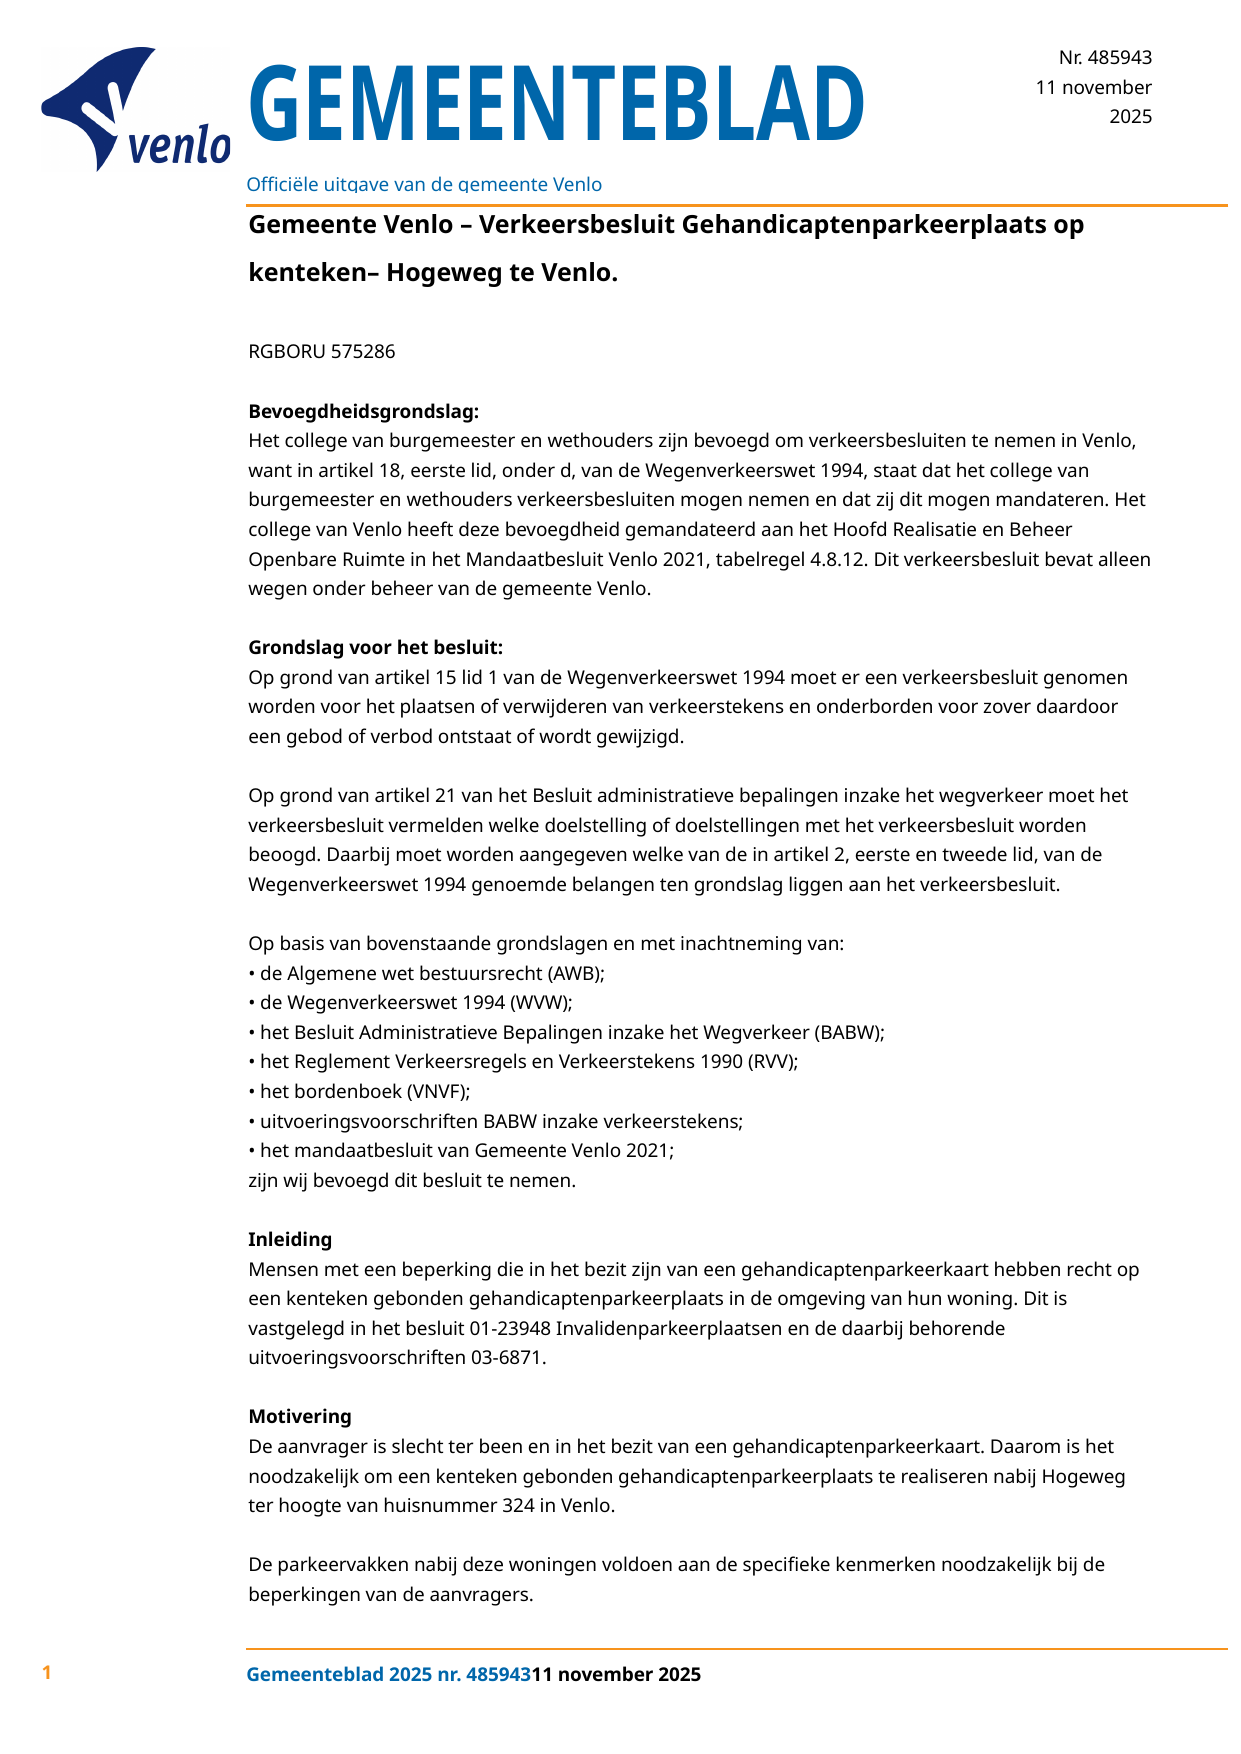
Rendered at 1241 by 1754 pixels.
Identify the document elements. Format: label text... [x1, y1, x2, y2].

text RGBORU 575286 [248, 339, 1152, 364]
text Bevoegdheidsgrondslag: [248, 398, 1152, 423]
text Op basis van bovenstaande grondslagen en met inachtneming van: [248, 930, 1152, 956]
text • het bordenboek (VNVF); [248, 1078, 1152, 1104]
text Op grond van artikel 21 van het Besluit administratieve bepalingen inzake het wegverkeer moet het verkeersbesluit vermelden welke doelstelling of doelstellingen met het verkeersbesluit worden beoogd. Daarbij moet worden aangegeven welke van de in artikel 2, eerste en tweede lid, van de Wegenverkeerswet 1994 genoemde belangen ten grondslag liggen aan het verkeersbesluit. [248, 782, 1152, 897]
text • het mandaatbesluit van Gemeente Venlo 2021; [248, 1137, 1152, 1163]
text Op grond van artikel 15 lid 1 van de Wegenverkeerswet 1994 moet er een verkeersbesluit genomen worden voor het plaatsen of verwijderen van verkeerstekens en onderborden voor zover daardoor een gebod of verbod ontstaat of wordt gewijzigd. [248, 664, 1152, 749]
picture [41, 47, 231, 172]
text De parkeervakken nabij deze woningen voldoen aan de specifieke kenmerken noodzakelijk bij de beperkingen van de aanvragers. [248, 1552, 1152, 1607]
text De aanvrager is slecht ter been en in het bezit van een gehandicaptenparkeerkaart. Daarom is het noodzakelijk om een kenteken gebonden gehandicaptenparkeerplaats te realiseren nabij Hogeweg ter hoogte van huisnummer 324 in Venlo. [248, 1433, 1152, 1518]
text Inleiding [248, 1226, 1152, 1252]
text zijn wij bevoegd dit besluit te nemen. [248, 1167, 1152, 1193]
text • uitvoeringsvoorschriften BABW inzake verkeerstekens; [248, 1108, 1152, 1133]
text Motivering [248, 1404, 1152, 1429]
text • de Algemene wet bestuursrecht (AWB); [248, 960, 1152, 986]
text • het Besluit Administratieve Bepalingen inzake het Wegverkeer (BABW); [248, 1019, 1152, 1045]
text Grondslag voor het besluit: [248, 634, 1152, 660]
text Gemeente Venlo – Verkeersbesluit Gehandicaptenparkeerplaats op kenteken– Hogeweg te Venlo. [248, 207, 1152, 288]
text Het college van burgemeester en wethouders zijn bevoegd om verkeersbesluiten te nemen in Venlo, want in artikel 18, eerste lid, onder d, van de Wegenverkeerswet 1994, staat dat het college van burgemeester en wethouders verkeersbesluiten mogen nemen en dat zij dit mogen mandateren. Het college van Venlo heeft deze bevoegdheid gemandateerd aan het Hoofd Realisatie en Beheer Openbare Ruimte in het Mandaatbesluit Venlo 2021, tabelregel 4.8.12. Dit verkeersbesluit bevat alleen wegen onder beheer van de gemeente Venlo. [248, 427, 1152, 601]
text Mensen met een beperking die in het bezit zijn van een gehandicaptenparkeerkaart hebben recht op een kenteken gebonden gehandicaptenparkeerplaats in de omgeving van hun woning. Dit is vastgelegd in het besluit 01-23948 Invalidenparkeerplaatsen en de daarbij behorende uitvoeringsvoorschriften 03-6871. [248, 1256, 1152, 1370]
text • de Wegenverkeerswet 1994 (WVW); [248, 989, 1152, 1015]
text • het Reglement Verkeersregels en Verkeerstekens 1990 (RVV); [248, 1049, 1152, 1074]
